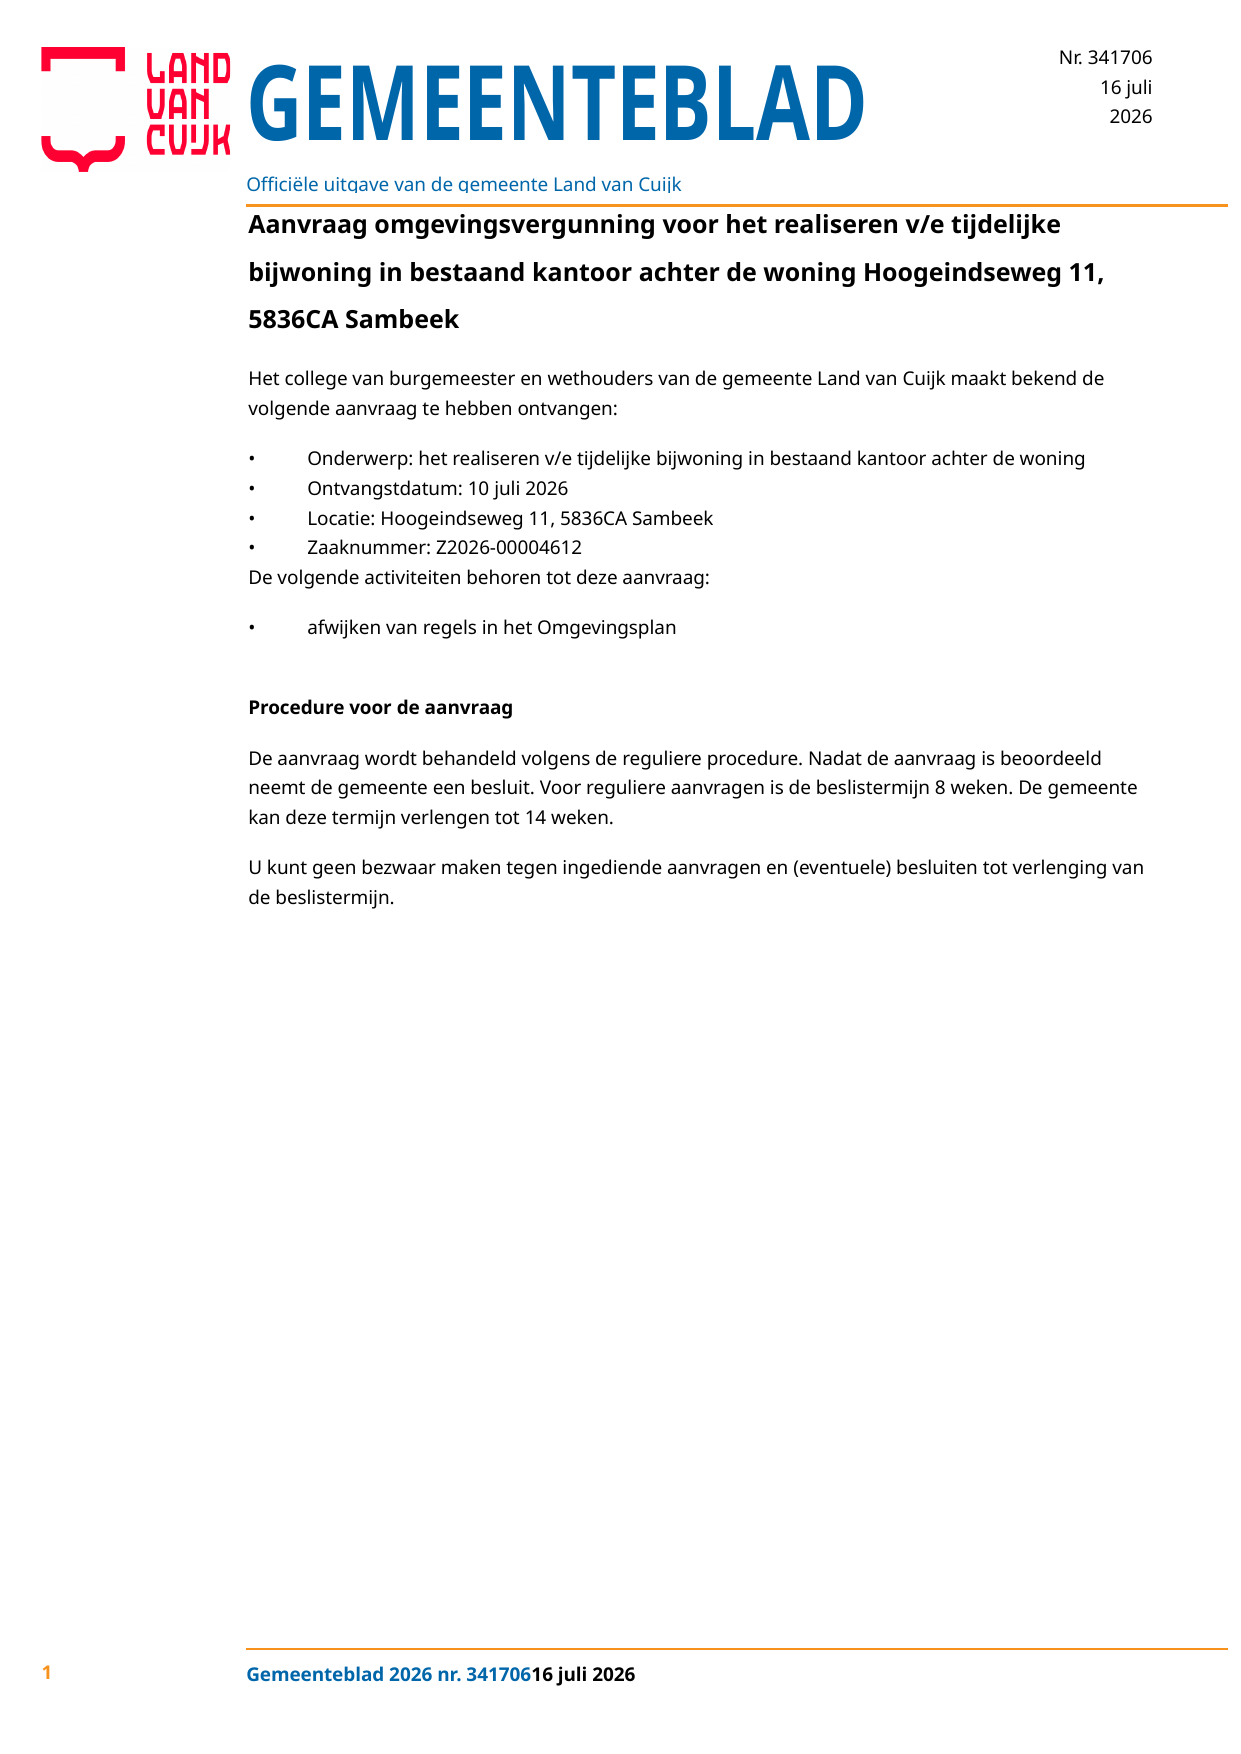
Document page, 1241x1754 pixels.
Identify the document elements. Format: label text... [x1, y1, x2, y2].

picture [41, 47, 231, 172]
text Aanvraag omgevingsvergunning voor het realiseren v/e tijdelijke bijwoning in bestaand kantoor achter de woning Hoogeindseweg 11, 5836CA Sambeek [248, 207, 1152, 336]
list Zaaknummer: Z2026-00004612 [248, 534, 1152, 560]
text Procedure voor de aanvraag [248, 694, 1152, 720]
list Locatie: Hoogeindseweg 11, 5836CA Sambeek [248, 505, 1152, 530]
text Het college van burgemeester en wethouders van de gemeente Land van Cuijk maakt bekend de volgende aanvraag te hebben ontvangen: [248, 366, 1152, 421]
text De aanvraag wordt behandeld volgens de reguliere procedure. Nadat de aanvraag is beoordeeld neemt de gemeente een besluit. Voor reguliere aanvragen is de beslistermijn 8 weken. De gemeente kan deze termijn verlengen tot 14 weken. [248, 745, 1152, 829]
list Onderwerp: het realiseren v/e tijdelijke bijwoning in bestaand kantoor achter de woning [248, 446, 1152, 471]
list afwijken van regels in het Omgevingsplan [248, 614, 1152, 640]
text De volgende activiteiten behoren tot deze aanvraag: [248, 564, 1152, 589]
text U kunt geen bezwaar maken tegen ingediende aanvragen en (eventuele) besluiten tot verlenging van de beslistermijn. [248, 854, 1152, 909]
list Ontvangstdatum: 10 juli 2026 [248, 475, 1152, 501]
